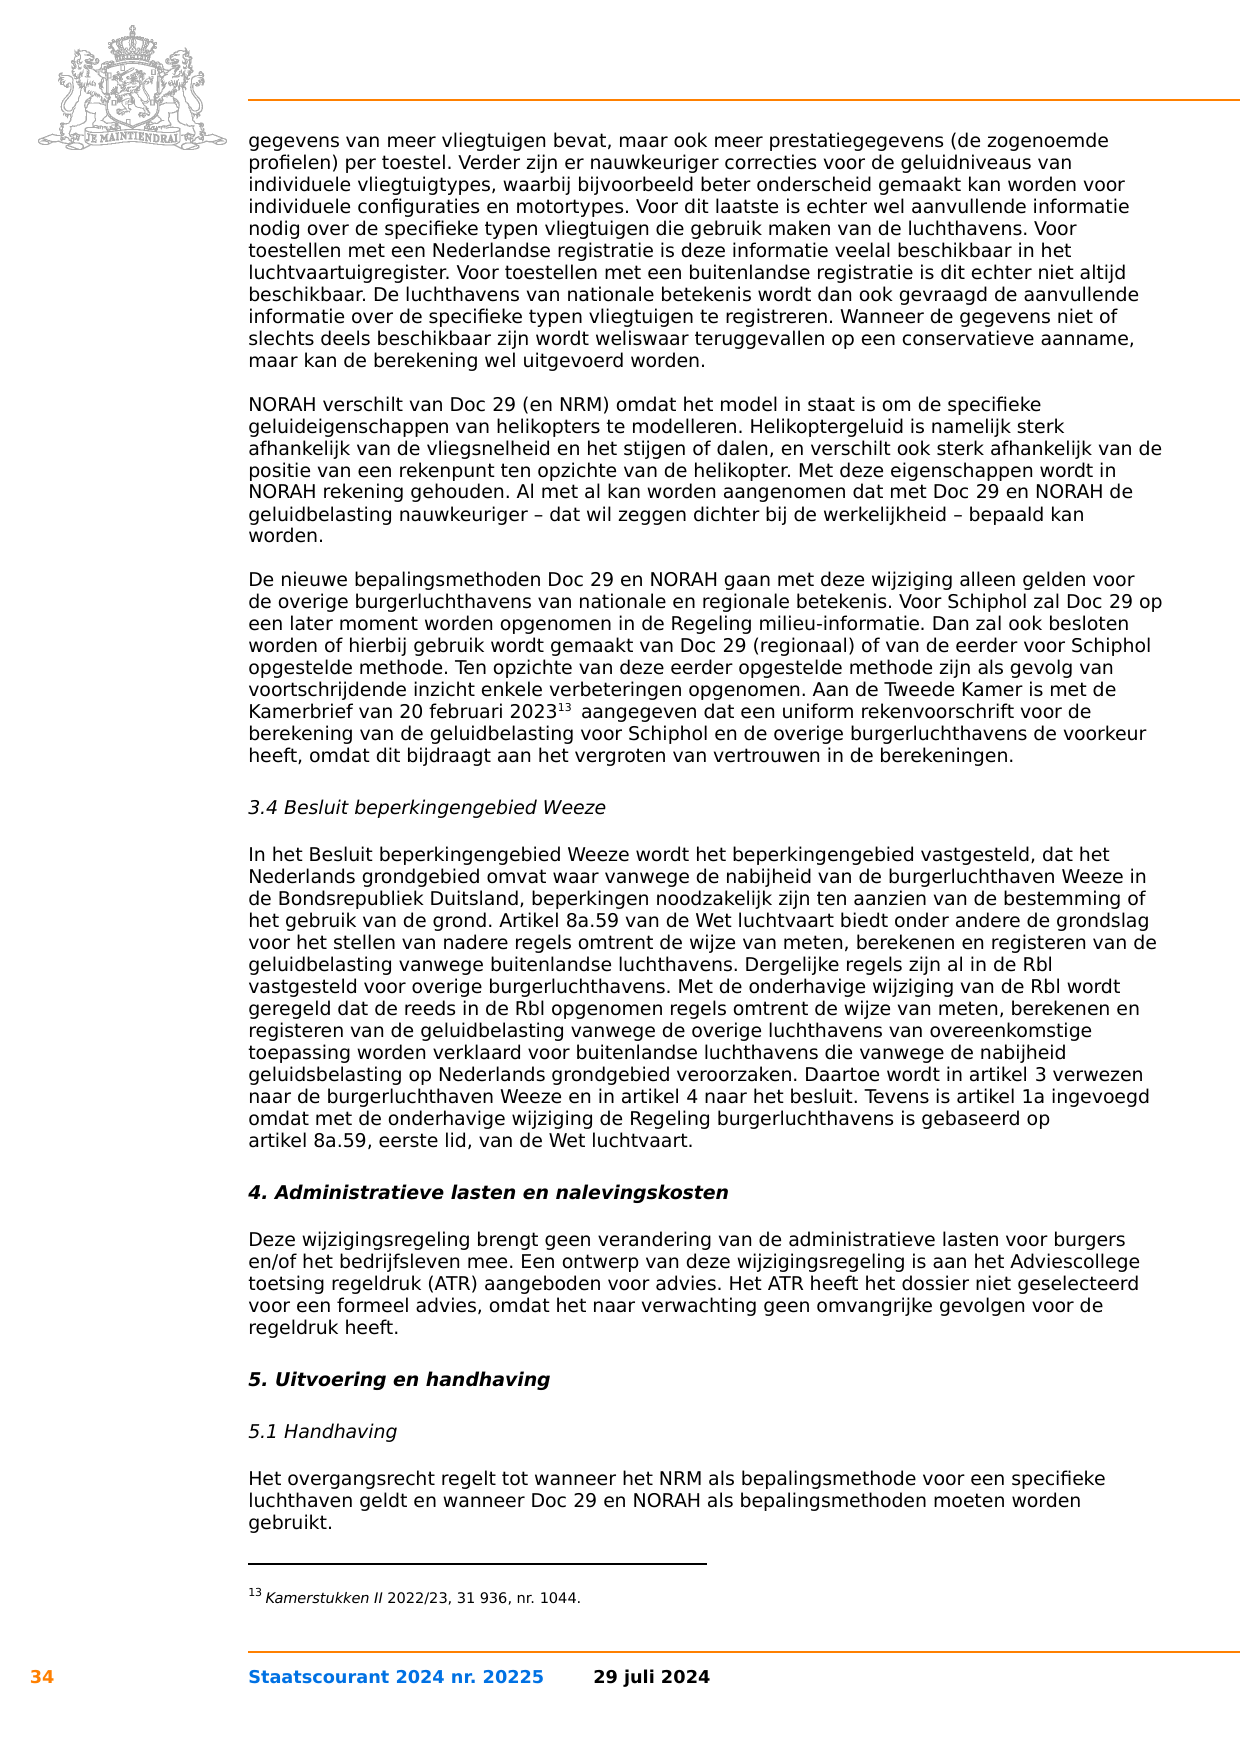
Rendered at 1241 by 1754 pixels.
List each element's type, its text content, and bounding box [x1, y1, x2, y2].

text In het Besluit beperkingengebied Weeze wordt het beperkingengebied vastgesteld, dat het Nederlands grondgebied omvat waar vanwege de nabijheid van de burgerluchthaven Weeze in de Bondsrepubliek Duitsland, beperkingen noodzakelijk zijn ten aanzien van de bestemming of het gebruik van de grond. Artikel 8a.59 van de Wet luchtvaart biedt onder andere de grondslag voor het stellen van nadere regels omtrent de wijze van meten, berekenen en registeren van de geluidbelasting vanwege buitenlandse luchthavens. Dergelijke regels zijn al in de Rbl vastgesteld voor overige burgerluchthavens. Met de onderhavige wijziging van de Rbl wordt geregeld dat de reeds in de Rbl opgenomen regels omtrent de wijze van meten, berekenen en registeren van de geluidbelasting vanwege de overige luchthavens van overeenkomstige toepassing worden verklaard voor buitenlandse luchthavens die vanwege de nabijheid geluidsbelasting op Nederlands grondgebied veroorzaken. Daartoe wordt in artikel 3 verwezen naar de burgerluchthaven Weeze en in artikel 4 naar het besluit. Tevens is artikel 1a ingevoegd omdat met de onderhavige wijziging de Regeling burgerluchthavens is gebaseerd op artikel 8a.59, eerste lid, van de Wet luchtvaart. [248, 844, 1163, 1152]
text gegevens van meer vliegtuigen bevat, maar ook meer prestatiegegevens (de zogenoemde profielen) per toestel. Verder zijn er nauwkeuriger correcties voor de geluidniveaus van individuele vliegtuigtypes, waarbij bijvoorbeeld beter onderscheid gemaakt kan worden voor individuele configuraties en motortypes. Voor dit laatste is echter wel aanvullende informatie nodig over de specifieke typen vliegtuigen die gebruik maken van de luchthavens. Voor toestellen met een Nederlandse registratie is deze informatie veelal beschikbaar in het luchtvaartuigregister. Voor toestellen met een buitenlandse registratie is dit echter niet altijd beschikbaar. De luchthavens van nationale betekenis wordt dan ook gevraagd de aanvullende informatie over de specifieke typen vliegtuigen te registreren. Wanneer de gegevens niet of slechts deels beschikbaar zijn wordt weliswaar teruggevallen op een conservatieve aanname, maar kan de berekening wel uitgevoerd worden. [248, 130, 1163, 372]
text NORAH verschilt van Doc 29 (en NRM) omdat het model in staat is om de specifieke geluideigenschappen van helikopters te modelleren. Helikoptergeluid is namelijk sterk afhankelijk van de vliegsnelheid en het stijgen of dalen, en verschilt ook sterk afhankelijk van de positie van een rekenpunt ten opzichte van de helikopter. Met deze eigenschappen wordt in NORAH rekening gehouden. Al met al kan worden aangenomen dat met Doc 29 en NORAH de geluidbelasting nauwkeuriger – dat wil zeggen dichter bij de werkelijkheid – bepaald kan worden. [248, 393, 1163, 547]
subtitle 5.1 Handhaving [248, 1421, 1163, 1443]
text De nieuwe bepalingsmethoden Doc 29 en NORAH gaan met deze wijziging alleen gelden voor de overige burgerluchthavens van nationale en regionale betekenis. Voor Schiphol zal Doc 29 op een later moment worden opgenomen in de Regeling milieu-informatie. Dan zal ook besloten worden of hierbij gebruik wordt gemaakt van Doc 29 (regionaal) of van de eerder voor Schiphol opgestelde methode. Ten opzichte van deze eerder opgestelde methode zijn als gevolg van voortschrijdende inzicht enkele verbeteringen opgenomen. Aan de Tweede Kamer is met de Kamerbrief van 20 februari 2023 aangegeven dat een uniform rekenvoorschrift voor de berekening van de geluidbelasting voor Schiphol en de overige burgerluchthavens de voorkeur heeft, omdat dit bijdraagt aan het vergroten van vertrouwen in de berekeningen. [248, 569, 1163, 767]
subtitle 5. Uitvoering en handhaving [248, 1369, 1163, 1391]
subtitle 3.4 Besluit beperkingengebied Weeze [248, 797, 1163, 819]
text Het overgangsrecht regelt tot wanneer het NRM als bepalingsmethode voor een specifieke luchthaven geldt en wanneer Doc 29 en NORAH als bepalingsmethoden moeten worden gebruikt. [248, 1468, 1163, 1533]
text Deze wijzigingsregeling brengt geen verandering van de administratieve lasten voor burgers en/of het bedrijfsleven mee. Een ontwerp van deze wijzigingsregeling is aan het Adviescollege toetsing regeldruk (ATR) aangeboden voor advies. Het ATR heeft het dossier niet geselecteerd voor een formeel advies, omdat het naar verwachting geen omvangrijke gevolgen voor de regeldruk heeft. [248, 1229, 1163, 1339]
picture [38, 25, 227, 150]
subtitle 4. Administratieve lasten en nalevingskosten [248, 1182, 1163, 1204]
text Kamerstukken II 2022/23, 31 936, nr. 1044. [248, 1586, 1163, 1608]
